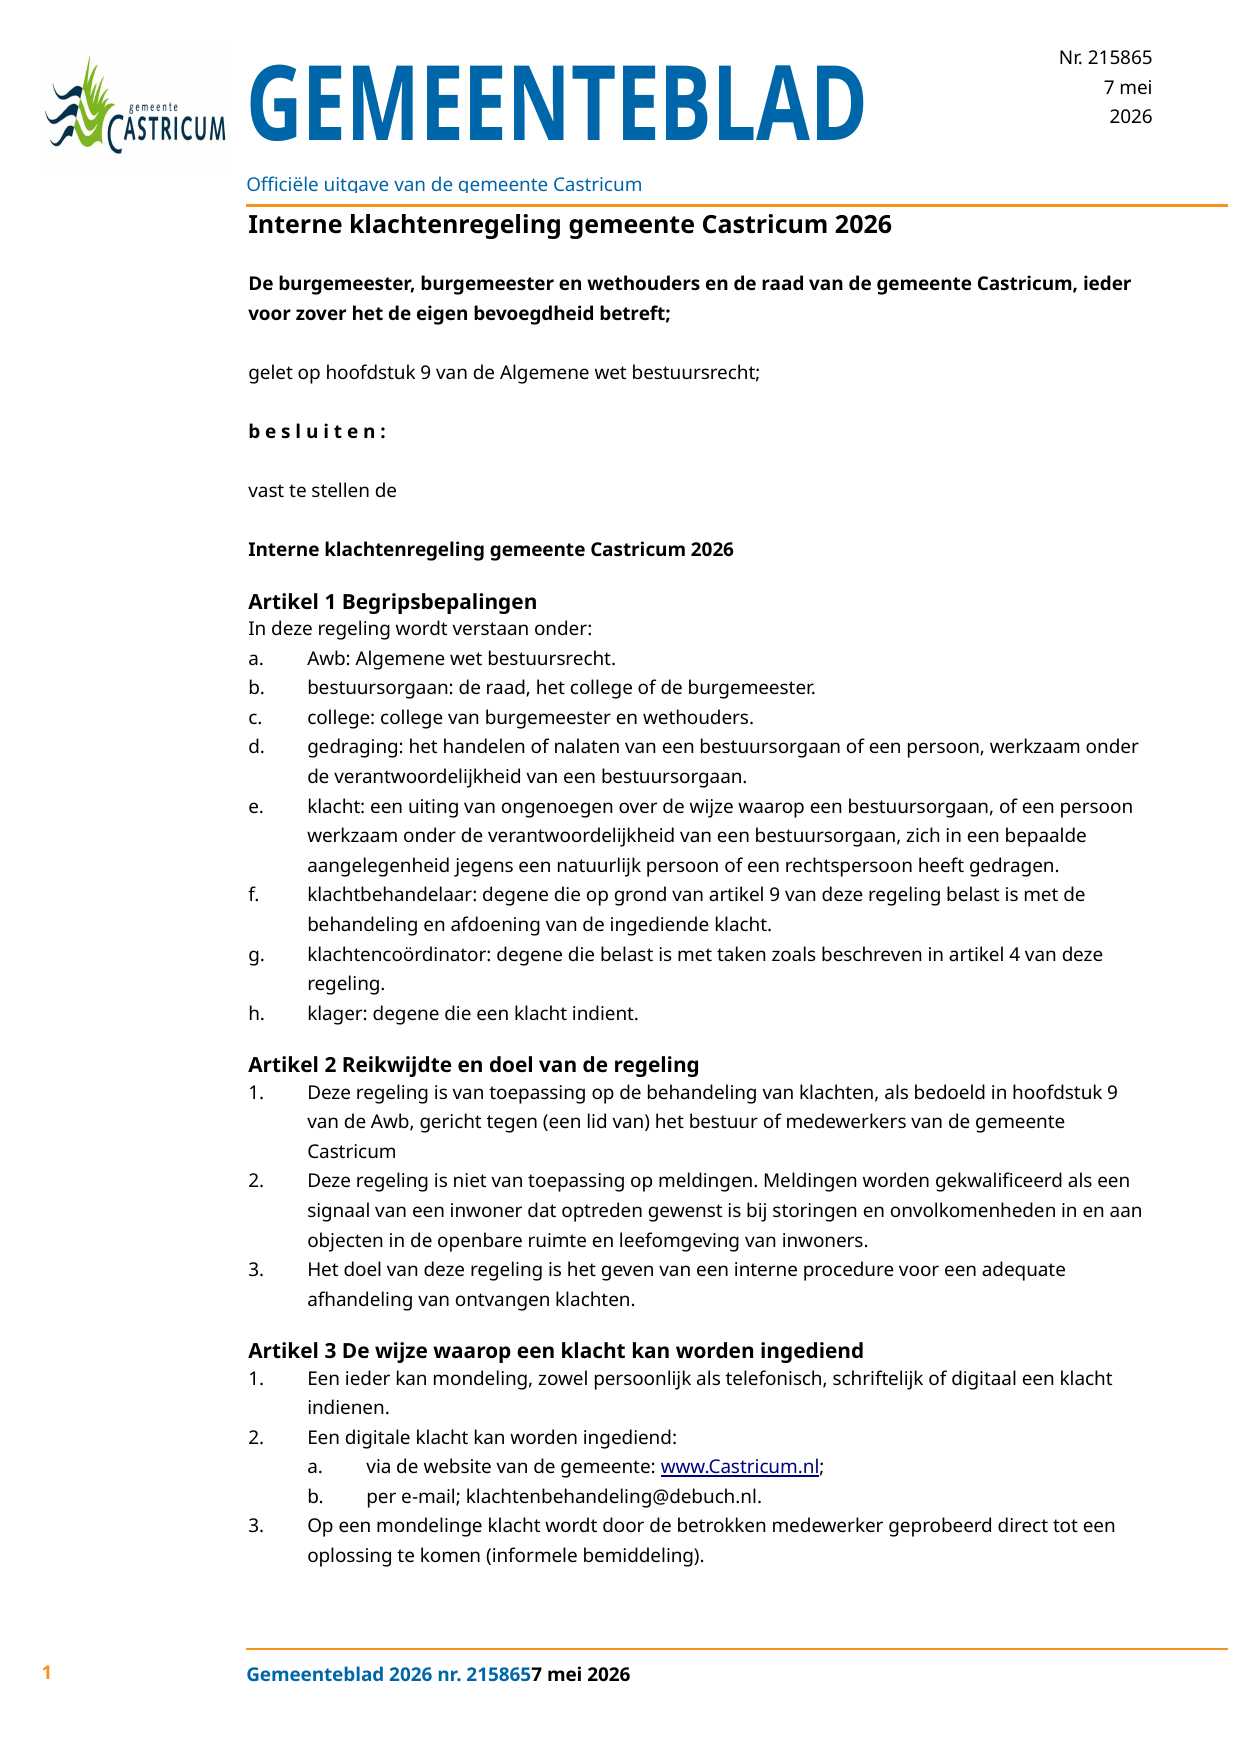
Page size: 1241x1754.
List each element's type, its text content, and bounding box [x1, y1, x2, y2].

text De burgemeester, burgemeester en wethouders en de raad van de gemeente Castricum, ieder voor zover het de eigen bevoegdheid betreft; [248, 270, 1152, 326]
text Interne klachtenregeling gemeente Castricum 2026 [248, 537, 1152, 562]
picture [41, 47, 231, 172]
list Deze regeling is niet van toepassing op meldingen. Meldingen worden gekwalificeerd als een signaal van een inwoner dat optreden gewenst is bij storingen en onvolkomenheden in en aan objecten in de openbare ruimte en leefomgeving van inwoners. [248, 1168, 1152, 1252]
text Interne klachtenregeling gemeente Castricum 2026 [248, 207, 1152, 241]
list Een digitale klacht kan worden ingediend: [248, 1424, 1152, 1450]
list klachtbehandelaar: degene die op grond van artikel 9 van deze regeling belast is met de behandeling en afdoening van de ingediende klacht. [248, 882, 1152, 937]
list bestuursorgaan: de raad, het college of de burgemeester. [248, 674, 1152, 700]
text vast te stellen de [248, 477, 1152, 503]
list gedraging: het handelen of nalaten van een bestuursorgaan of een persoon, werkzaam onder de verantwoordelijkheid van een bestuursorgaan. [248, 734, 1152, 789]
list klager: degene die een klacht indient. [248, 1000, 1152, 1026]
list Awb: Algemene wet bestuursrecht. [248, 645, 1152, 671]
text Artikel 3 De wijze waarop een klacht kan worden ingediend [248, 1336, 1152, 1365]
list Een ieder kan mondeling, zowel persoonlijk als telefonisch, schriftelijk of digitaal een klacht indienen. [248, 1365, 1152, 1420]
list via de website van de gemeente: www.Castricum.nl; [307, 1453, 1152, 1479]
text Artikel 2 Reikwijdte en doel van de regeling [248, 1050, 1152, 1079]
text b e s l u i t e n : [248, 418, 1152, 444]
list per e-mail; klachtenbehandeling@debuch.nl. [307, 1483, 1152, 1509]
list Het doel van deze regeling is het geven van een interne procedure voor een adequate afhandeling van ontvangen klachten. [248, 1256, 1152, 1312]
list Deze regeling is van toepassing op de behandeling van klachten, als bedoeld in hoofdstuk 9 van de Awb, gericht tegen (een lid van) het bestuur of medewerkers van de gemeente Castricum [248, 1079, 1152, 1164]
list Op een mondelinge klacht wordt door de betrokken medewerker geprobeerd direct tot een oplossing te komen (informele bemiddeling). [248, 1513, 1152, 1568]
text Artikel 1 Begripsbepalingen [248, 587, 1152, 615]
text In deze regeling wordt verstaan onder: [248, 615, 1152, 641]
list klachtencoördinator: degene die belast is met taken zoals beschreven in artikel 4 van deze regeling. [248, 941, 1152, 996]
list klacht: een uiting van ongenoegen over de wijze waarop een bestuursorgaan, of een persoon werkzaam onder de verantwoordelijkheid van een bestuursorgaan, zich in een bepaalde aangelegenheid jegens een natuurlijk persoon of een rechtspersoon heeft gedragen. [248, 793, 1152, 878]
list college: college van burgemeester en wethouders. [248, 704, 1152, 730]
text gelet op hoofdstuk 9 van de Algemene wet bestuursrecht; [248, 359, 1152, 385]
